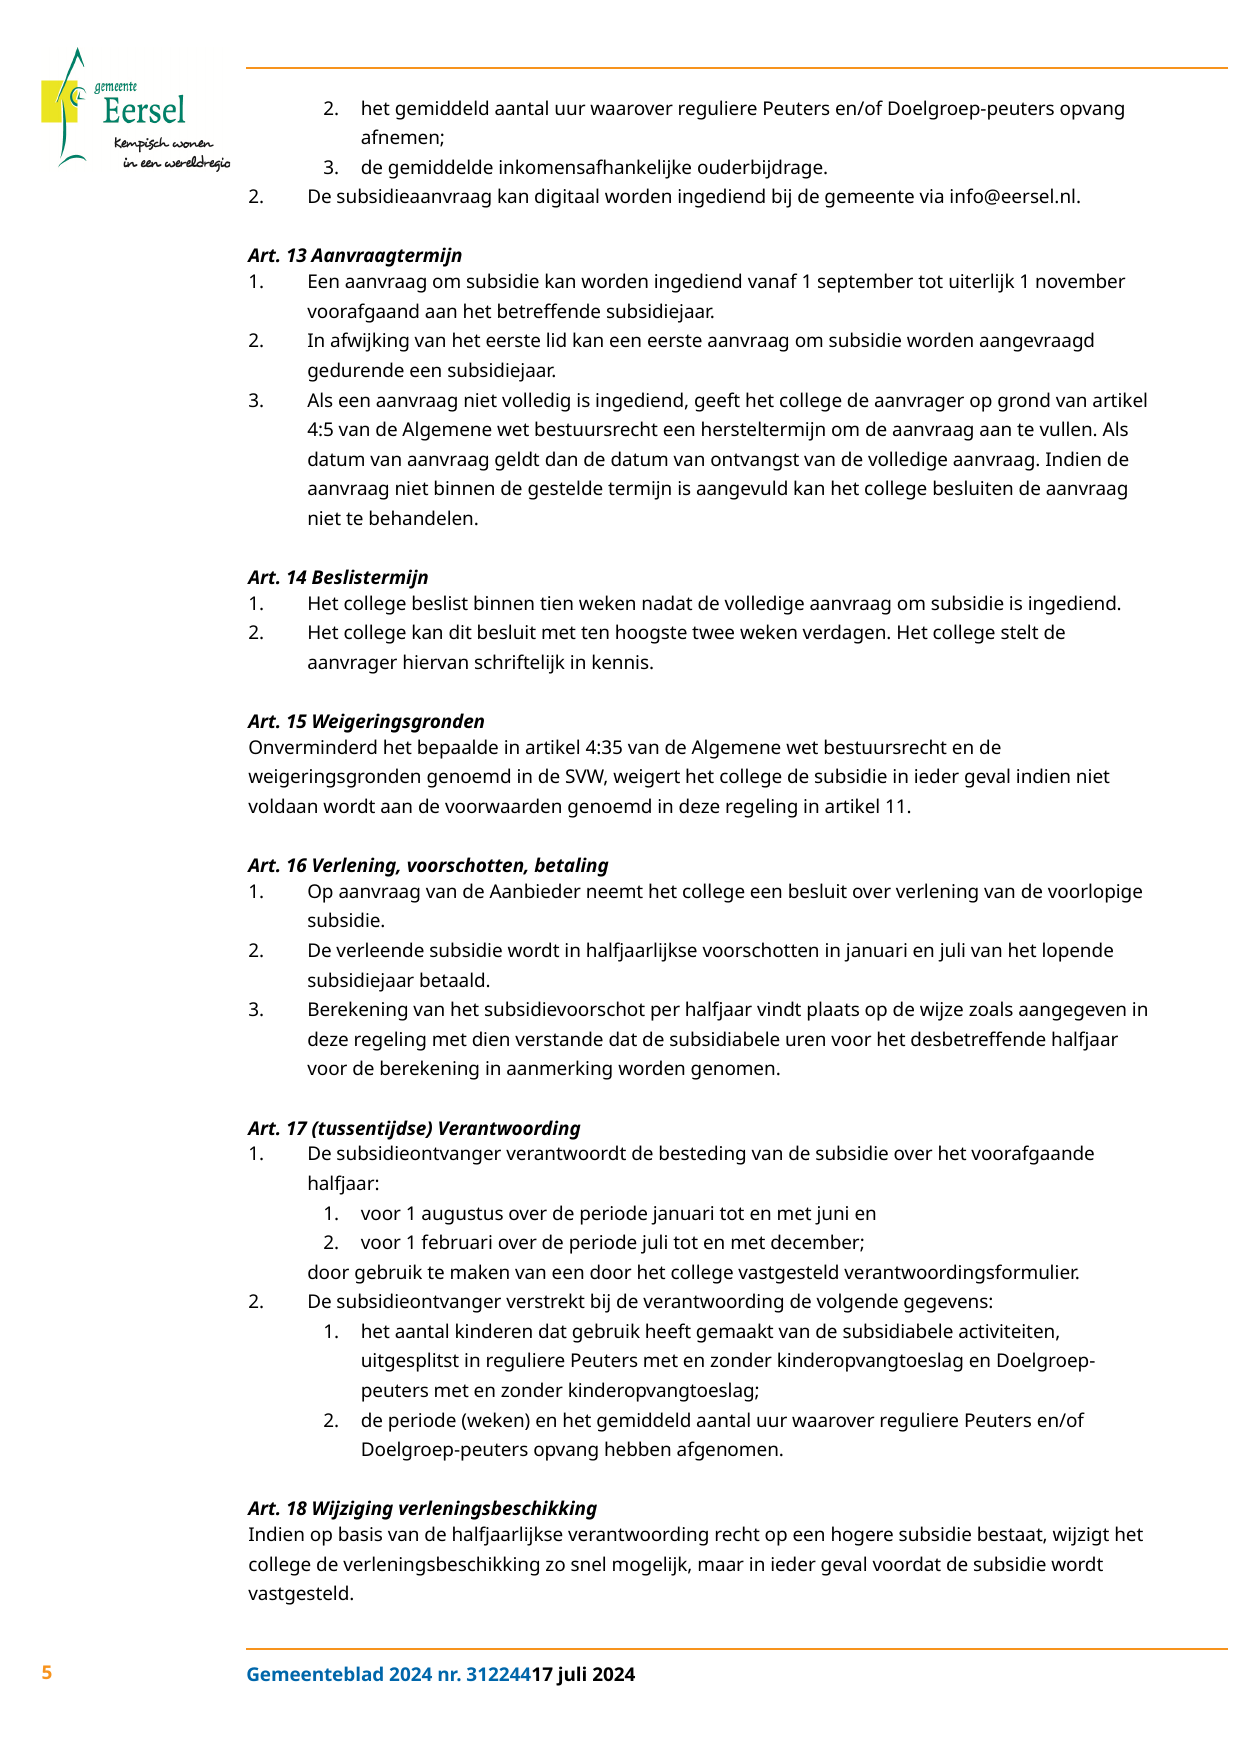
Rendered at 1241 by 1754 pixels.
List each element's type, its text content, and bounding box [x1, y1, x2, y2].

text Art. 16 Verlening, voorschotten, betaling [248, 852, 1152, 878]
list de periode (weken) en het gemiddeld aantal uur waarover reguliere Peuters en/of Doelgroep-peuters opvang hebben afgenomen. [323, 1407, 1152, 1462]
list voor 1 februari over de periode juli tot en met december; [323, 1229, 1152, 1255]
list door gebruik te maken van een door het college vastgesteld verantwoordingsformulier. [248, 1259, 1152, 1284]
text Art. 18 Wijziging verleningsbeschikking [248, 1496, 1152, 1521]
list Als een aanvraag niet volledig is ingediend, geeft het college de aanvrager op grond van artikel 4:5 van de Algemene wet bestuursrecht een hersteltermijn om de aanvraag aan te vullen. Als datum van aanvraag geldt dan de datum van ontvangst van de volledige aanvraag. Indien de aanvraag niet binnen de gestelde termijn is aangevuld kan het college besluiten de aanvraag niet te behandelen. [248, 387, 1152, 531]
list In afwijking van het eerste lid kan een eerste aanvraag om subsidie worden aangevraagd gedurende een subsidiejaar. [248, 328, 1152, 383]
list Op aanvraag van de Aanbieder neemt het college een besluit over verlening van de voorlopige subsidie. [248, 878, 1152, 933]
list De subsidieaanvraag kan digitaal worden ingediend bij de gemeente via info@eersel.nl. [248, 183, 1152, 209]
picture [41, 47, 231, 172]
list Het college kan dit besluit met ten hoogste twee weken verdagen. Het college stelt de aanvrager hiervan schriftelijk in kennis. [248, 619, 1152, 675]
list De verleende subsidie wordt in halfjaarlijkse voorschotten in januari en juli van het lopende subsidiejaar betaald. [248, 937, 1152, 993]
list de gemiddelde inkomensafhankelijke ouderbijdrage. [323, 154, 1152, 180]
text Art. 15 Weigeringsgronden [248, 708, 1152, 734]
list voor 1 augustus over de periode januari tot en met juni en [323, 1200, 1152, 1225]
list het aantal kinderen dat gebruik heeft gemaakt van de subsidiabele activiteiten, uitgesplitst in reguliere Peuters met en zonder kinderopvangtoeslag en Doelgroep-peuters met en zonder kinderopvangtoeslag; [323, 1318, 1152, 1403]
text Art. 13 Aanvraagtermijn [248, 243, 1152, 268]
text Art. 14 Beslistermijn [248, 564, 1152, 590]
list De subsidieontvanger verantwoordt de besteding van de subsidie over het voorafgaande halfjaar: [248, 1141, 1152, 1196]
list Een aanvraag om subsidie kan worden ingediend vanaf 1 september tot uiterlijk 1 november voorafgaand aan het betreffende subsidiejaar. [248, 268, 1152, 324]
text Indien op basis van de halfjaarlijkse verantwoording recht op een hogere subsidie bestaat, wijzigt het college de verleningsbeschikking zo snel mogelijk, maar in ieder geval voordat de subsidie wordt vastgesteld. [248, 1521, 1152, 1606]
list het gemiddeld aantal uur waarover reguliere Peuters en/of Doelgroep-peuters opvang afnemen; [323, 95, 1152, 150]
list De subsidieontvanger verstrekt bij de verantwoording de volgende gegevens: [248, 1288, 1152, 1314]
list Berekening van het subsidievoorschot per halfjaar vindt plaats op de wijze zoals aangegeven in deze regeling met dien verstande dat de subsidiabele uren voor het desbetreffende halfjaar voor de berekening in aanmerking worden genomen. [248, 996, 1152, 1081]
text Art. 17 (tussentijdse) Verantwoording [248, 1115, 1152, 1141]
list Het college beslist binnen tien weken nadat de volledige aanvraag om subsidie is ingediend. [248, 590, 1152, 616]
text Onverminderd het bepaalde in artikel 4:35 van de Algemene wet bestuursrecht en de weigeringsgronden genoemd in de SVW, weigert het college de subsidie in ieder geval indien niet voldaan wordt aan de voorwaarden genoemd in deze regeling in artikel 11. [248, 734, 1152, 819]
